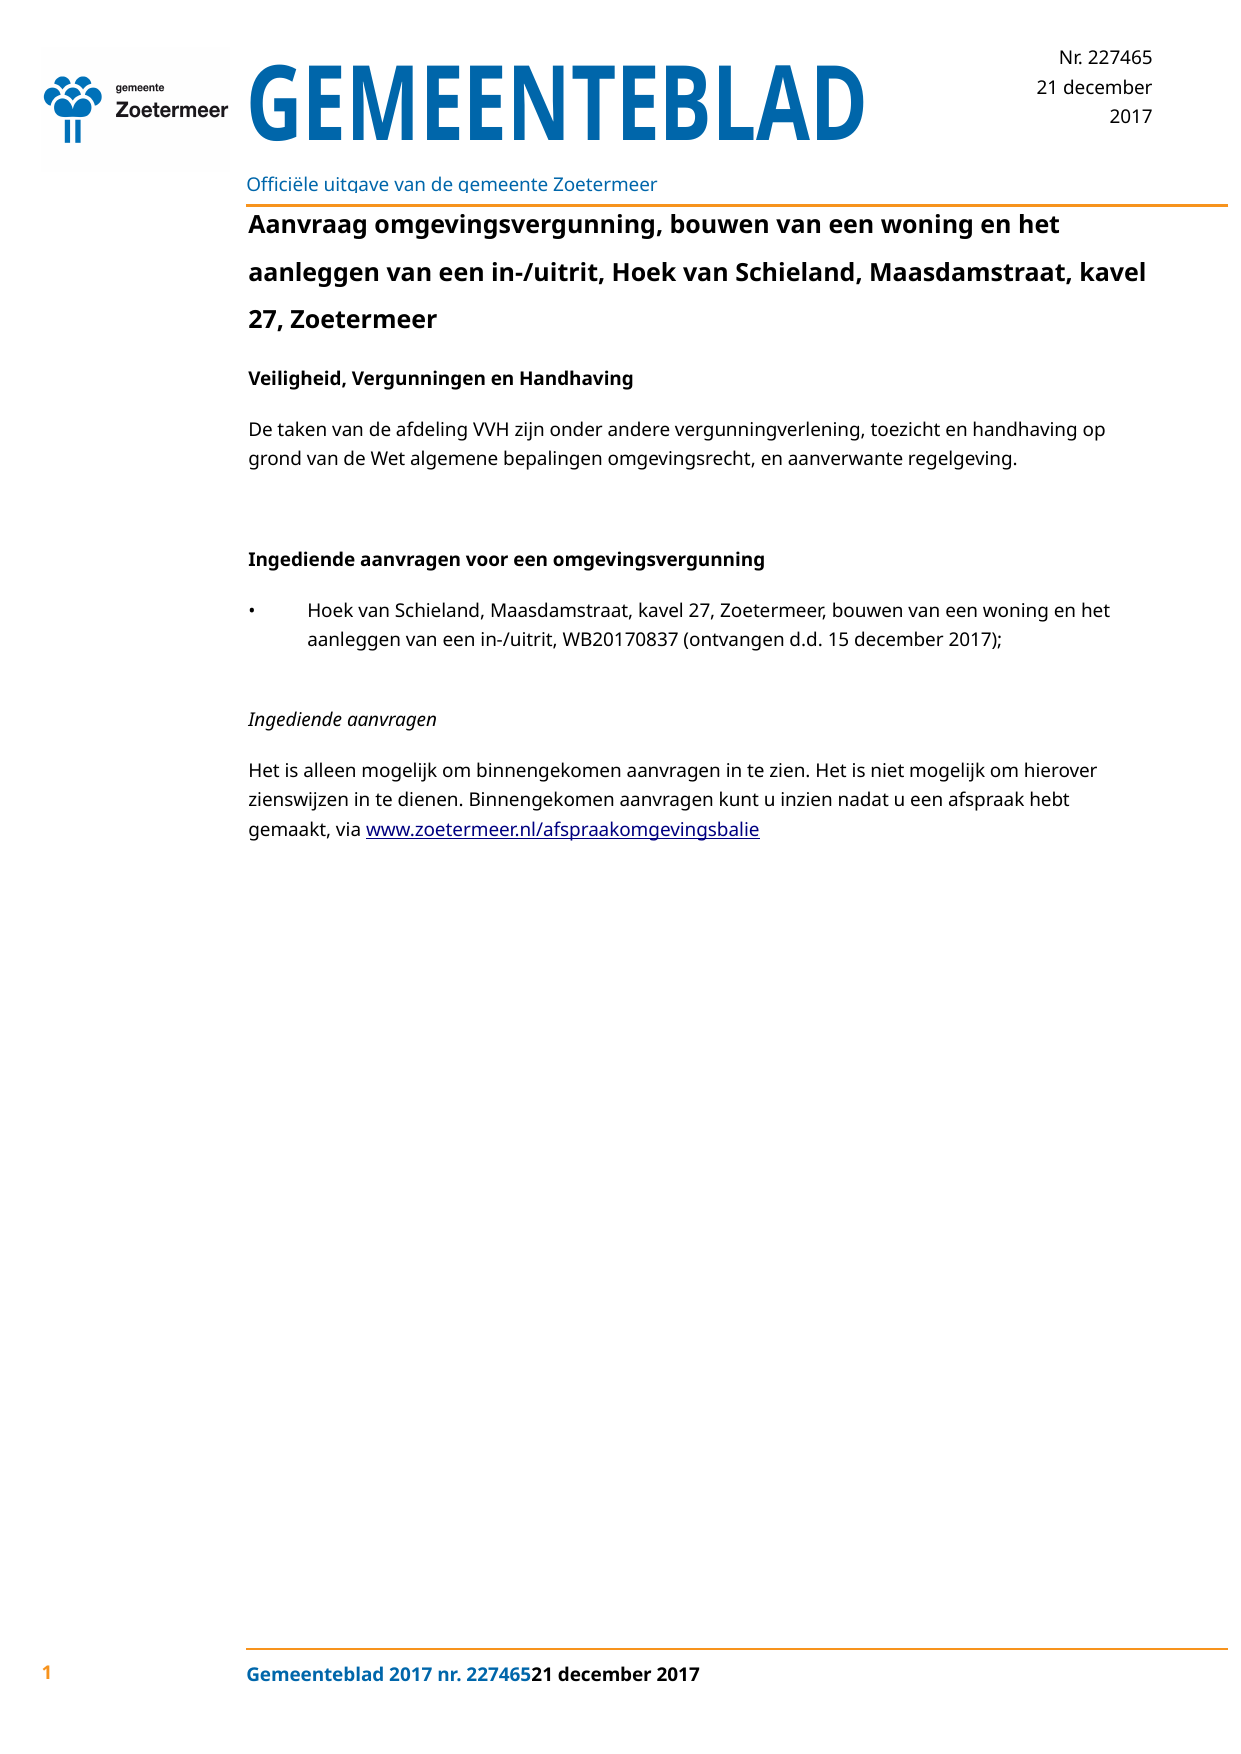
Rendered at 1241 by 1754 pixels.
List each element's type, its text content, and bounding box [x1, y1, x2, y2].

text Veiligheid, Vergunningen en Handhaving [248, 366, 1152, 391]
text Ingediende aanvragen voor een omgevingsvergunning [248, 546, 1152, 572]
list Hoek van Schieland, Maasdamstraat, kavel 27, Zoetermeer, bouwen van een woning en het aanleggen van een in-/uitrit, WB20170837 (ontvangen d.d. 15 december 2017); [248, 597, 1152, 652]
text Het is alleen mogelijk om binnengekomen aanvragen in te zien. Het is niet mogelijk om hierover zienswijzen in te dienen. Binnengekomen aanvragen kunt u inzien nadat u een afspraak hebt gemaakt, via www.zoetermeer.nl/afspraakomgevingsbalie [248, 757, 1152, 842]
text De taken van de afdeling VVH zijn onder andere vergunningverlening, toezicht en handhaving op grond van de Wet algemene bepalingen omgevingsrecht, en aanverwante regelgeving. [248, 416, 1152, 471]
text Ingediende aanvragen [248, 706, 1152, 732]
picture [41, 47, 231, 172]
text Aanvraag omgevingsvergunning, bouwen van een woning en het aanleggen van een in-/uitrit, Hoek van Schieland, Maasdamstraat, kavel 27, Zoetermeer [248, 207, 1152, 336]
